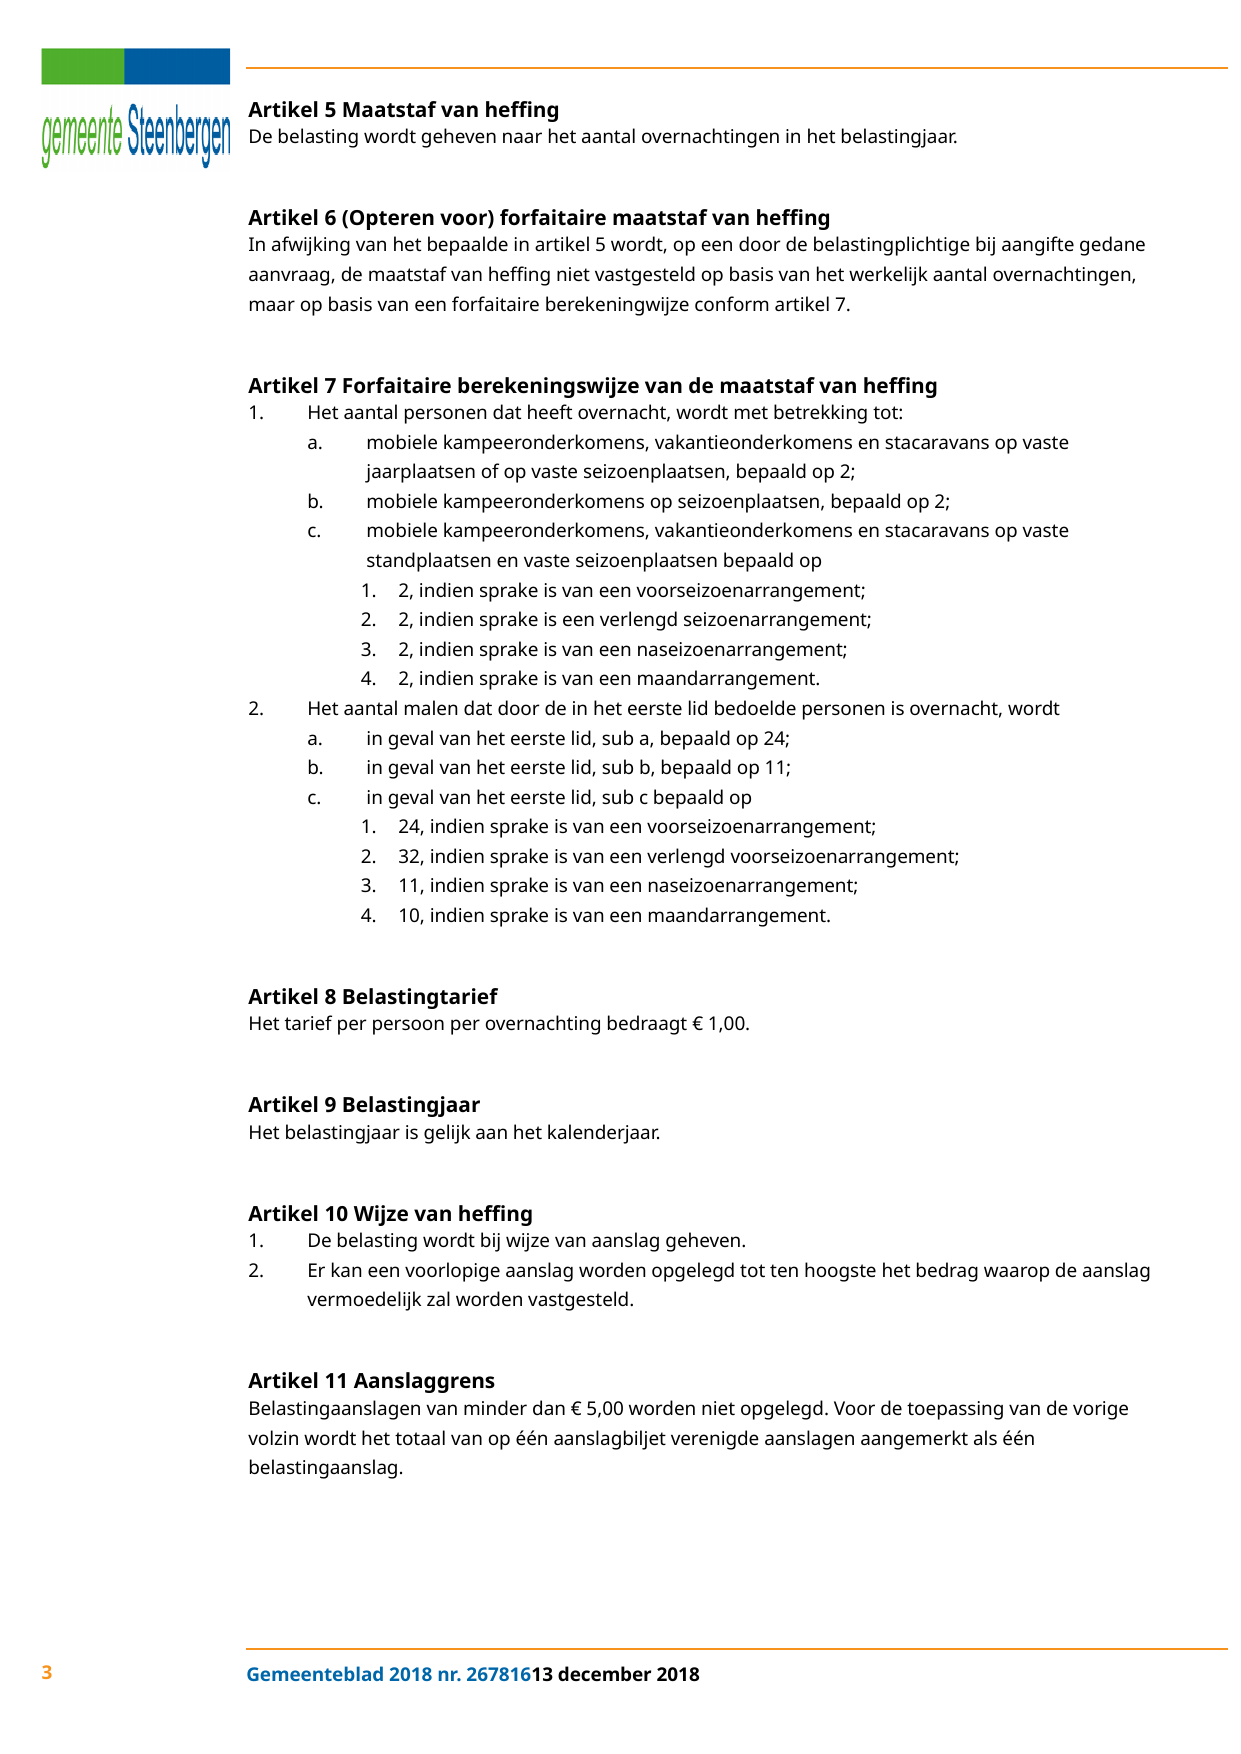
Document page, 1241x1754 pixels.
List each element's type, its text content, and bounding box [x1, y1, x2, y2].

list 2, indien sprake is van een voorseizoenarrangement; [361, 577, 1152, 602]
list in geval van het eerste lid, sub a, bepaald op 24; [307, 725, 1152, 750]
list 2, indien sprake is van een naseizoenarrangement; [361, 636, 1152, 662]
text Artikel 11 Aanslaggrens [248, 1367, 1152, 1395]
list Het aantal malen dat door de in het eerste lid bedoelde personen is overnacht, wordt [248, 695, 1152, 721]
text Artikel 7 Forfaitaire berekeningswijze van de maatstaf van heffing [248, 371, 1152, 399]
picture [41, 47, 231, 172]
text Belastingaanslagen van minder dan € 5,00 worden niet opgelegd. Voor de toepassing van de vorige volzin wordt het totaal van op één aanslagbiljet verenigde aanslagen aangemerkt als één belastingaanslag. [248, 1395, 1152, 1480]
list 32, indien sprake is van een verlengd voorseizoenarrangement; [361, 843, 1152, 869]
text Artikel 10 Wijze van heffing [248, 1199, 1152, 1227]
list 2, indien sprake is van een maandarrangement. [361, 666, 1152, 691]
list 11, indien sprake is van een naseizoenarrangement; [361, 873, 1152, 898]
text Artikel 9 Belastingjaar [248, 1091, 1152, 1119]
list mobiele kampeeronderkomens op seizoenplaatsen, bepaald op 2; [307, 488, 1152, 514]
list in geval van het eerste lid, sub c bepaald op [307, 784, 1152, 809]
list 24, indien sprake is van een voorseizoenarrangement; [361, 813, 1152, 839]
list 2, indien sprake is een verlengd seizoenarrangement; [361, 606, 1152, 632]
text Het tarief per persoon per overnachting bedraagt € 1,00. [248, 1011, 1152, 1036]
text Artikel 8 Belastingtarief [248, 982, 1152, 1011]
list mobiele kampeeronderkomens, vakantieonderkomens en stacaravans op vaste jaarplaatsen of op vaste seizoenplaatsen, bepaald op 2; [307, 429, 1152, 484]
text De belasting wordt geheven naar het aantal overnachtingen in het belastingjaar. [248, 123, 1152, 149]
list Het aantal personen dat heeft overnacht, wordt met betrekking tot: [248, 399, 1152, 425]
text Artikel 6 (Opteren voor) forfaitaire maatstaf van heffing [248, 203, 1152, 232]
text In afwijking van het bepaalde in artikel 5 wordt, op een door de belastingplichtige bij aangifte gedane aanvraag, de maatstaf van heffing niet vastgesteld op basis van het werkelijk aantal overnachtingen, maar op basis van een forfaitaire berekeningwijze conform artikel 7. [248, 232, 1152, 317]
list in geval van het eerste lid, sub b, bepaald op 11; [307, 754, 1152, 780]
list mobiele kampeeronderkomens, vakantieonderkomens en stacaravans op vaste standplaatsen en vaste seizoenplaatsen bepaald op [307, 518, 1152, 573]
list De belasting wordt bij wijze van aanslag geheven. [248, 1227, 1152, 1253]
list Er kan een voorlopige aanslag worden opgelegd tot ten hoogste het bedrag waarop de aanslag vermoedelijk zal worden vastgesteld. [248, 1257, 1152, 1312]
list 10, indien sprake is van een maandarrangement. [361, 902, 1152, 928]
text Het belastingjaar is gelijk aan het kalenderjaar. [248, 1119, 1152, 1145]
text Artikel 5 Maatstaf van heffing [248, 95, 1152, 123]
